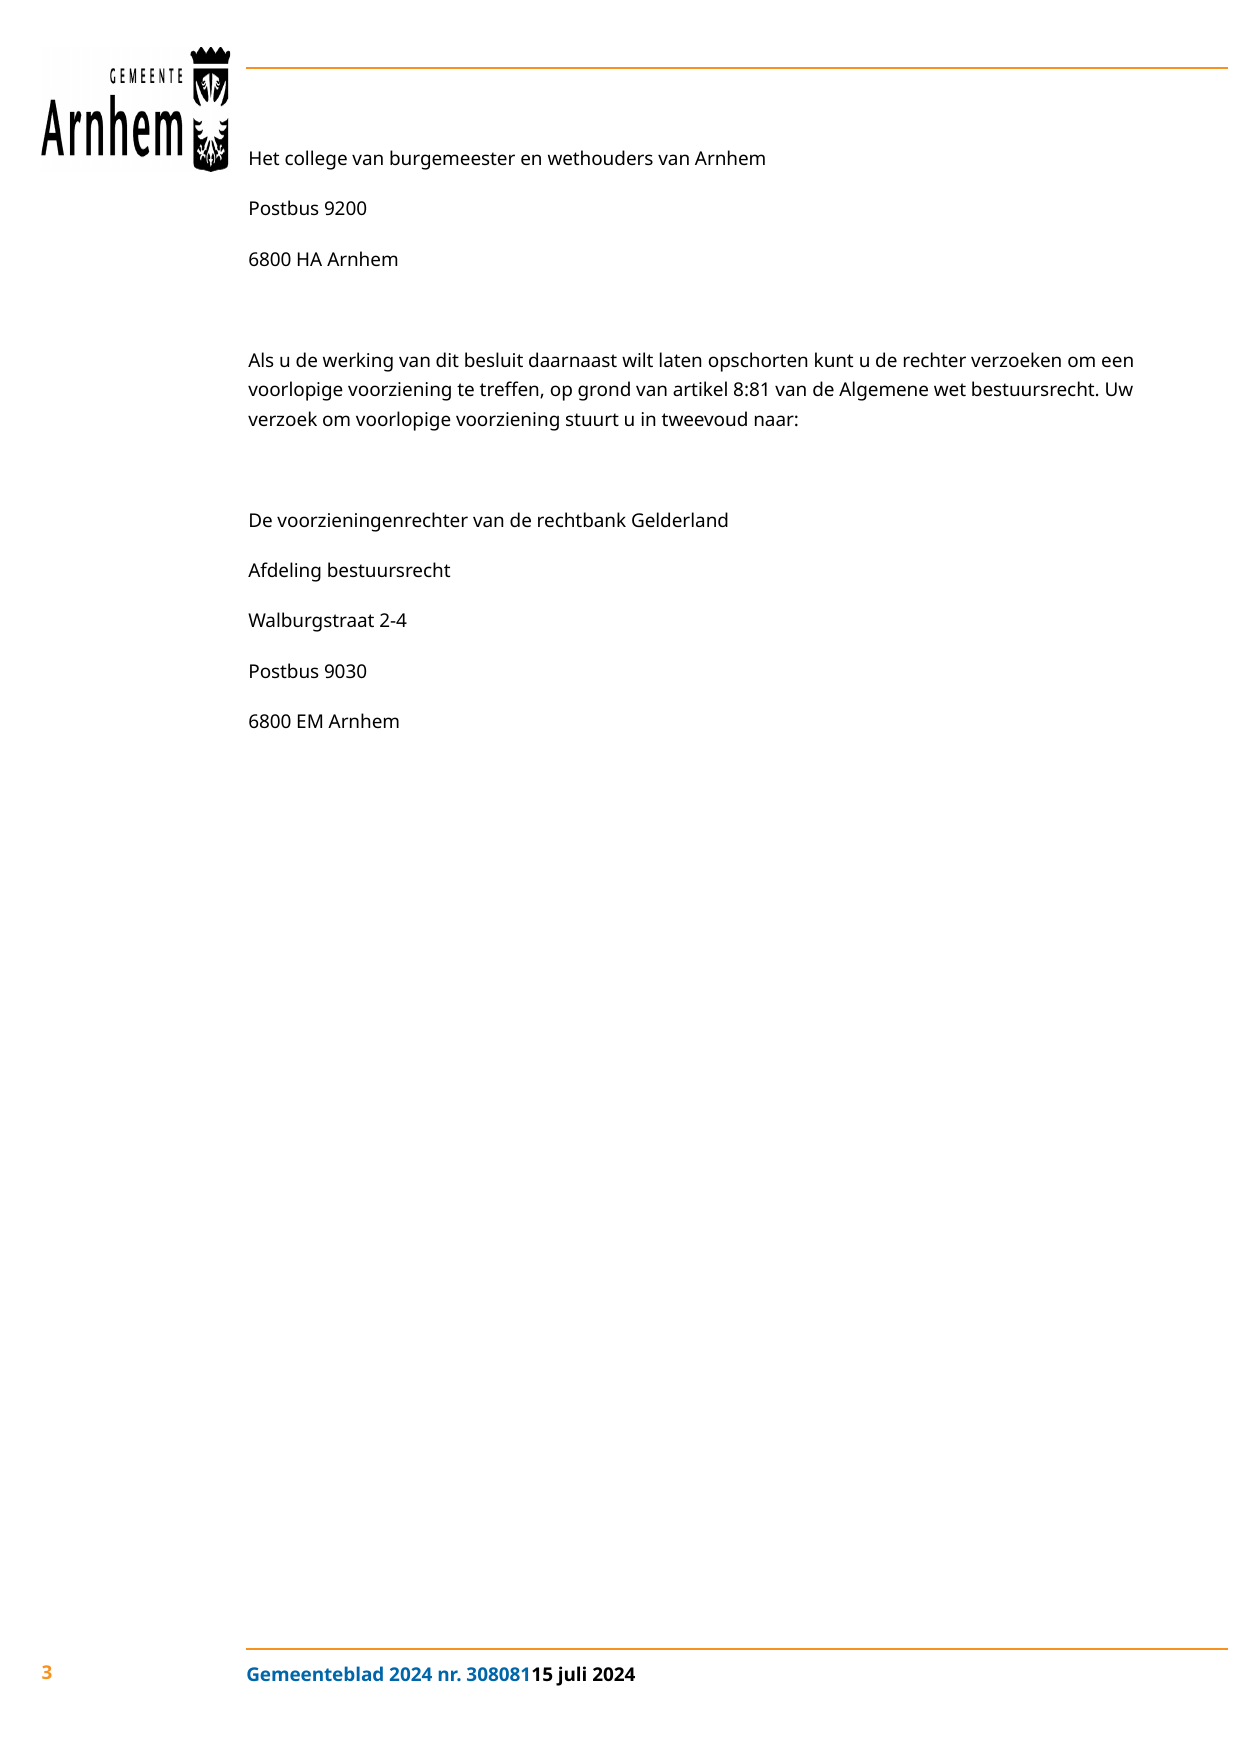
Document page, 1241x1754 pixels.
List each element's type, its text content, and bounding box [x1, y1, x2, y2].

text 6800 EM Arnhem [248, 708, 1152, 734]
text Postbus 9030 [248, 658, 1152, 684]
text Het college van burgemeester en wethouders van Arnhem [248, 145, 1152, 171]
text Als u de werking van dit besluit daarnaast wilt laten opschorten kunt u de rechter verzoeken om een voorlopige voorziening te treffen, op grond van artikel 8:81 van de Algemene wet bestuursrecht. Uw verzoek om voorlopige voorziening stuurt u in tweevoud naar: [248, 347, 1152, 432]
text 6800 HA Arnhem [248, 246, 1152, 272]
text Afdeling bestuursrecht [248, 557, 1152, 583]
text De voorzieningenrechter van de rechtbank Gelderland [248, 507, 1152, 533]
picture [41, 47, 231, 172]
text Walburgstraat 2-4 [248, 608, 1152, 633]
text Postbus 9200 [248, 196, 1152, 221]
